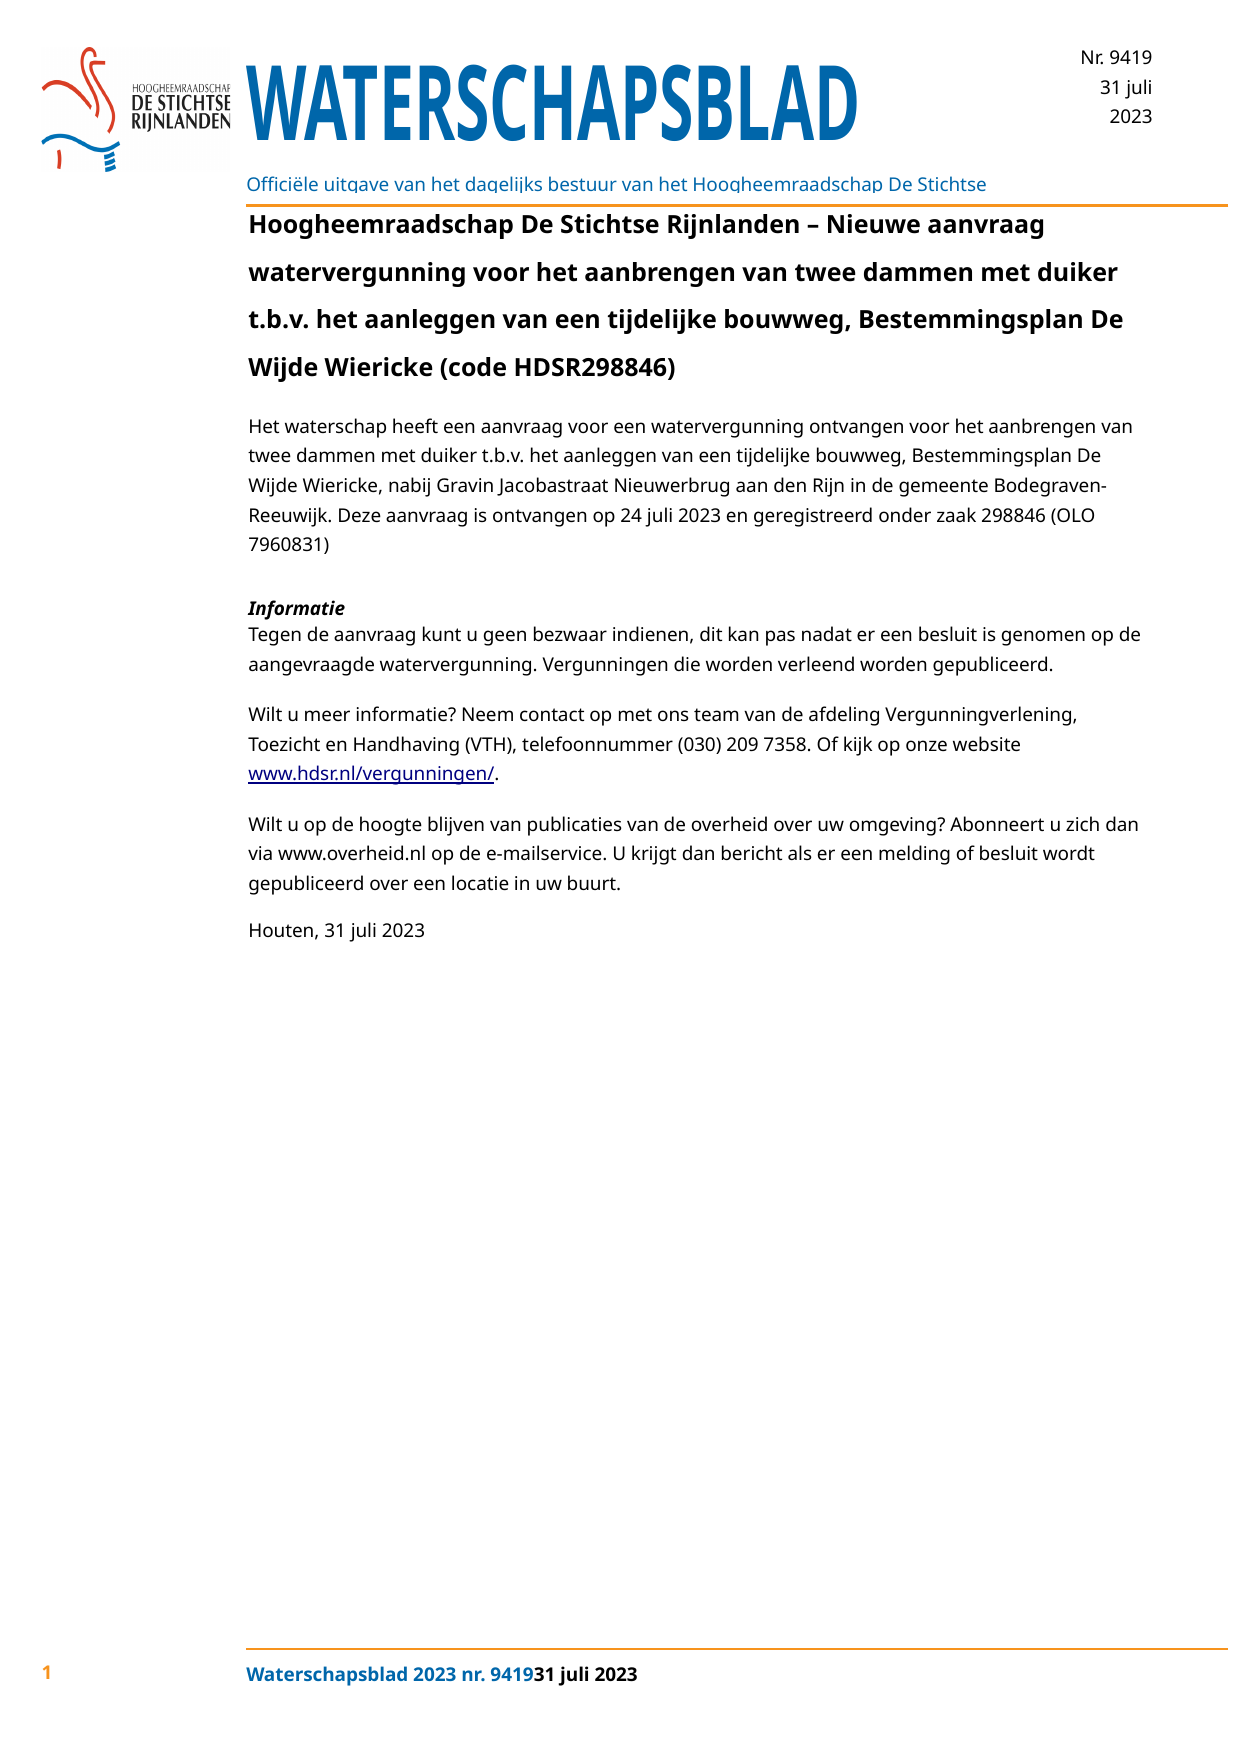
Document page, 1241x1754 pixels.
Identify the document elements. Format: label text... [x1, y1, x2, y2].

text Hoogheemraadschap De Stichtse Rijnlanden – Nieuwe aanvraag watervergunning voor het aanbrengen van twee dammen met duiker t.b.v. het aanleggen van een tijdelijke bouwweg, Bestemmingsplan De Wijde Wiericke (code HDSR298846) [248, 207, 1152, 384]
text Wilt u op de hoogte blijven van publicaties van de overheid over uw omgeving? Abonneert u zich dan via www.overheid.nl op de e-mailservice. U krijgt dan bericht als er een melding of besluit wordt gepubliceerd over een locatie in uw buurt. [248, 811, 1152, 896]
text Wilt u meer informatie? Neem contact op met ons team van de afdeling Vergunningverlening, Toezicht en Handhaving (VTH), telefoonnummer (030) 209 7358. Of kijk op onze website www.hdsr.nl/vergunningen/. [248, 701, 1152, 786]
text Het waterschap heeft een aanvraag voor een watervergunning ontvangen voor het aanbrengen van twee dammen met duiker t.b.v. het aanleggen van een tijdelijke bouwweg, Bestemmingsplan De Wijde Wiericke, nabij Gravin Jacobastraat Nieuwerbrug aan den Rijn in de gemeente Bodegraven-Reeuwijk. Deze aanvraag is ontvangen op 24 juli 2023 en geregistreerd onder zaak 298846 (OLO 7960831) [248, 413, 1152, 557]
picture [41, 47, 231, 172]
text Tegen de aanvraag kunt u geen bezwaar indienen, dit kan pas nadat er een besluit is genomen op de aangevraagde watervergunning. Vergunningen die worden verleend worden gepubliceerd. [248, 621, 1152, 676]
text Informatie [248, 595, 1152, 621]
text Houten, 31 juli 2023 [248, 918, 1152, 943]
